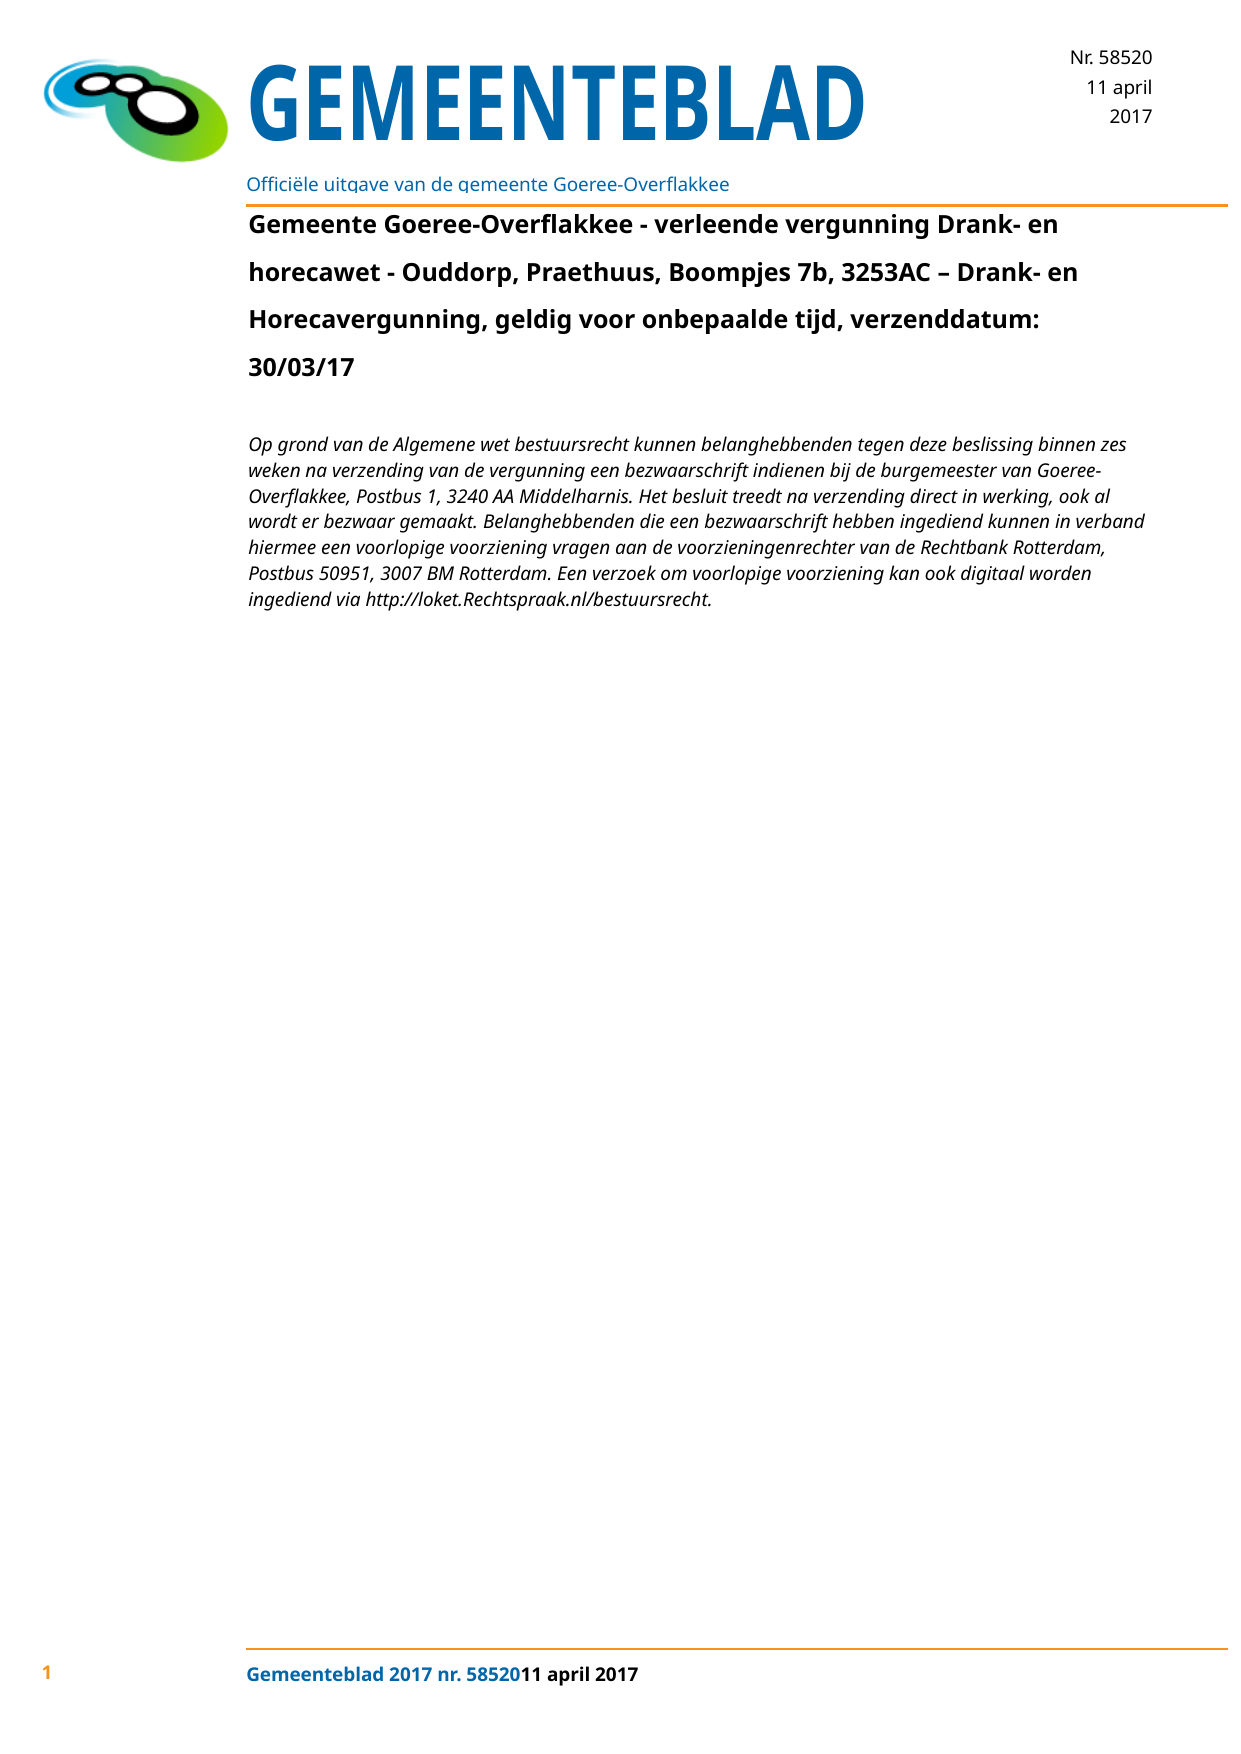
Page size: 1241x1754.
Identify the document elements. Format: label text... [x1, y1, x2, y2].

text Op grond van de Algemene wet bestuursrecht kunnen belanghebbenden tegen deze beslissing binnen zes weken na verzending van de vergunning een bezwaarschrift indienen bij de burgemeester van Goeree-Overflakkee, Postbus 1, 3240 AA Middelharnis. Het besluit treedt na verzending direct in werking, ook al wordt er bezwaar gemaakt. Belanghebbenden die een bezwaarschrift hebben ingediend kunnen in verband hiermee een voorlopige voorziening vragen aan de voorzieningenrechter van de Rechtbank Rotterdam, Postbus 50951, 3007 BM Rotterdam. Een verzoek om voorlopige voorziening kan ook digitaal worden ingediend via http://loket.Rechtspraak.nl/bestuursrecht. [248, 431, 1152, 611]
text Gemeente Goeree-Overflakkee - verleende vergunning Drank- en horecawet - Ouddorp, Praethuus, Boompjes 7b, 3253AC – Drank- en Horecavergunning, geldig voor onbepaalde tijd, verzenddatum: 30/03/17 [248, 207, 1152, 384]
picture [41, 47, 231, 172]
